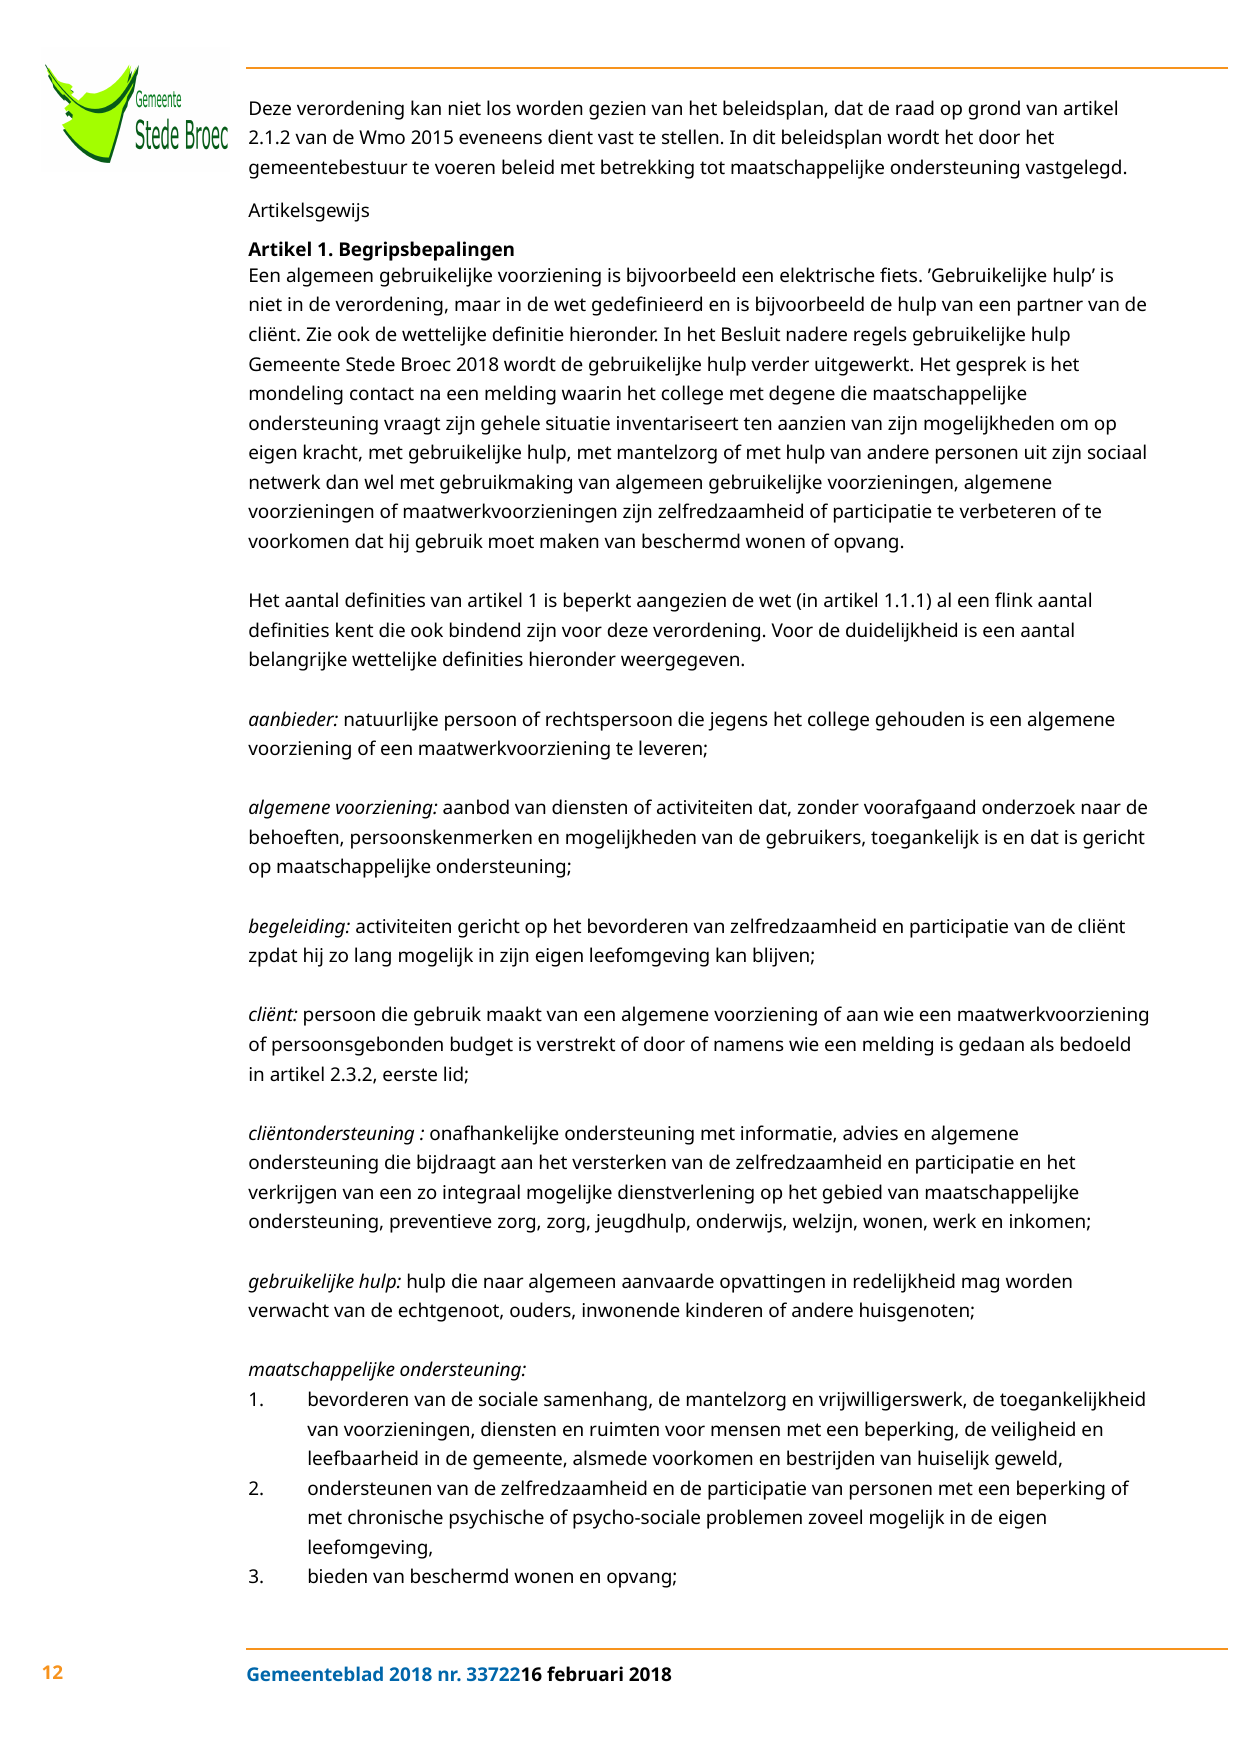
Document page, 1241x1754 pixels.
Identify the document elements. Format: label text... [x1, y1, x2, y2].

text algemene voorziening: aanbod van diensten of activiteiten dat, zonder voorafgaand onderzoek naar de behoeften, persoonskenmerken en mogelijkheden van de gebruikers, toegankelijk is en dat is gericht op maatschappelijke ondersteuning; [248, 794, 1152, 879]
text cliënt: persoon die gebruik maakt van een algemene voorziening of aan wie een maatwerkvoorziening of persoonsgebonden budget is verstrekt of door of namens wie een melding is gedaan als bedoeld in artikel 2.3.2, eerste lid; [248, 1002, 1152, 1087]
text cliёntondersteuning : onafhankelijke ondersteuning met informatie, advies en algemene ondersteuning die bijdraagt aan het versterken van de zelfredzaamheid en participatie en het verkrijgen van een zo integraal mogelijke dienstverlening op het gebied van maatschappelijke ondersteuning, preventieve zorg, zorg, jeugdhulp, onderwijs, welzijn, wonen, werk en inkomen; [248, 1120, 1152, 1234]
text begeleiding: activiteiten gericht op het bevorderen van zelfredzaamheid en participatie van de cliënt zpdat hij zo lang mogelijk in zijn eigen leefomgeving kan blijven; [248, 913, 1152, 968]
text Deze verordening kan niet los worden gezien van het beleidsplan, dat de raad op grond van artikel 2.1.2 van de Wmo 2015 eveneens dient vast te stellen. In dit beleidsplan wordt het door het gemeentebestuur te voeren beleid met betrekking tot maatschappelijke ondersteuning vastgelegd. [248, 95, 1152, 180]
text aanbieder: natuurlijke persoon of rechtspersoon die jegens het college gehouden is een algemene voorziening of een maatwerkvoorziening te leveren; [248, 706, 1152, 761]
list ondersteunen van de zelfredzaamheid en de participatie van personen met een beperking of met chronische psychische of psycho-sociale problemen zoveel mogelijk in de eigen leefomgeving, [248, 1475, 1152, 1560]
text Een algemeen gebruikelijke voorziening is bijvoorbeeld een elektrische fiets. ’Gebruikelijke hulp’ is niet in de verordening, maar in de wet gedefinieerd en is bijvoorbeeld de hulp van een partner van de cliënt. Zie ook de wettelijke definitie hieronder. In het Besluit nadere regels gebruikelijke hulp Gemeente Stede Broec 2018 wordt de gebruikelijke hulp verder uitgewerkt. Het gesprek is het mondeling contact na een melding waarin het college met degene die maatschappelijke ondersteuning vraagt zijn gehele situatie inventariseert ten aanzien van zijn mogelijkheden om op eigen kracht, met gebruikelijke hulp, met mantelzorg of met hulp van andere personen uit zijn sociaal netwerk dan wel met gebruikmaking van algemeen gebruikelijke voorzieningen, algemene voorzieningen of maatwerkvoorzieningen zijn zelfredzaamheid of participatie te verbeteren of te voorkomen dat hij gebruik moet maken van beschermd wonen of opvang. [248, 262, 1152, 554]
list bieden van beschermd wonen en opvang; [248, 1564, 1152, 1589]
text maatschappelijke ondersteuning: [248, 1357, 1152, 1382]
text Het aantal definities van artikel 1 is beperkt aangezien de wet (in artikel 1.1.1) al een flink aantal definities kent die ook bindend zijn voor deze verordening. Voor de duidelijkheid is een aantal belangrijke wettelijke definities hieronder weergegeven. [248, 587, 1152, 672]
list bevorderen van de sociale samenhang, de mantelzorg en vrijwilligerswerk, de toegankelijkheid van voorzieningen, diensten en ruimten voor mensen met een beperking, de veiligheid en leefbaarheid in de gemeente, alsmede voorkomen en bestrijden van huiselijk geweld, [248, 1386, 1152, 1471]
text Artikelsgewijs [248, 197, 1152, 223]
text gebruikelijke hulp: hulp die naar algemeen aanvaarde opvattingen in redelijkheid mag worden verwacht van de echtgenoot, ouders, inwonende kinderen of andere huisgenoten; [248, 1268, 1152, 1323]
text Artikel 1. Begripsbepalingen [248, 236, 1152, 262]
picture [41, 47, 231, 172]
